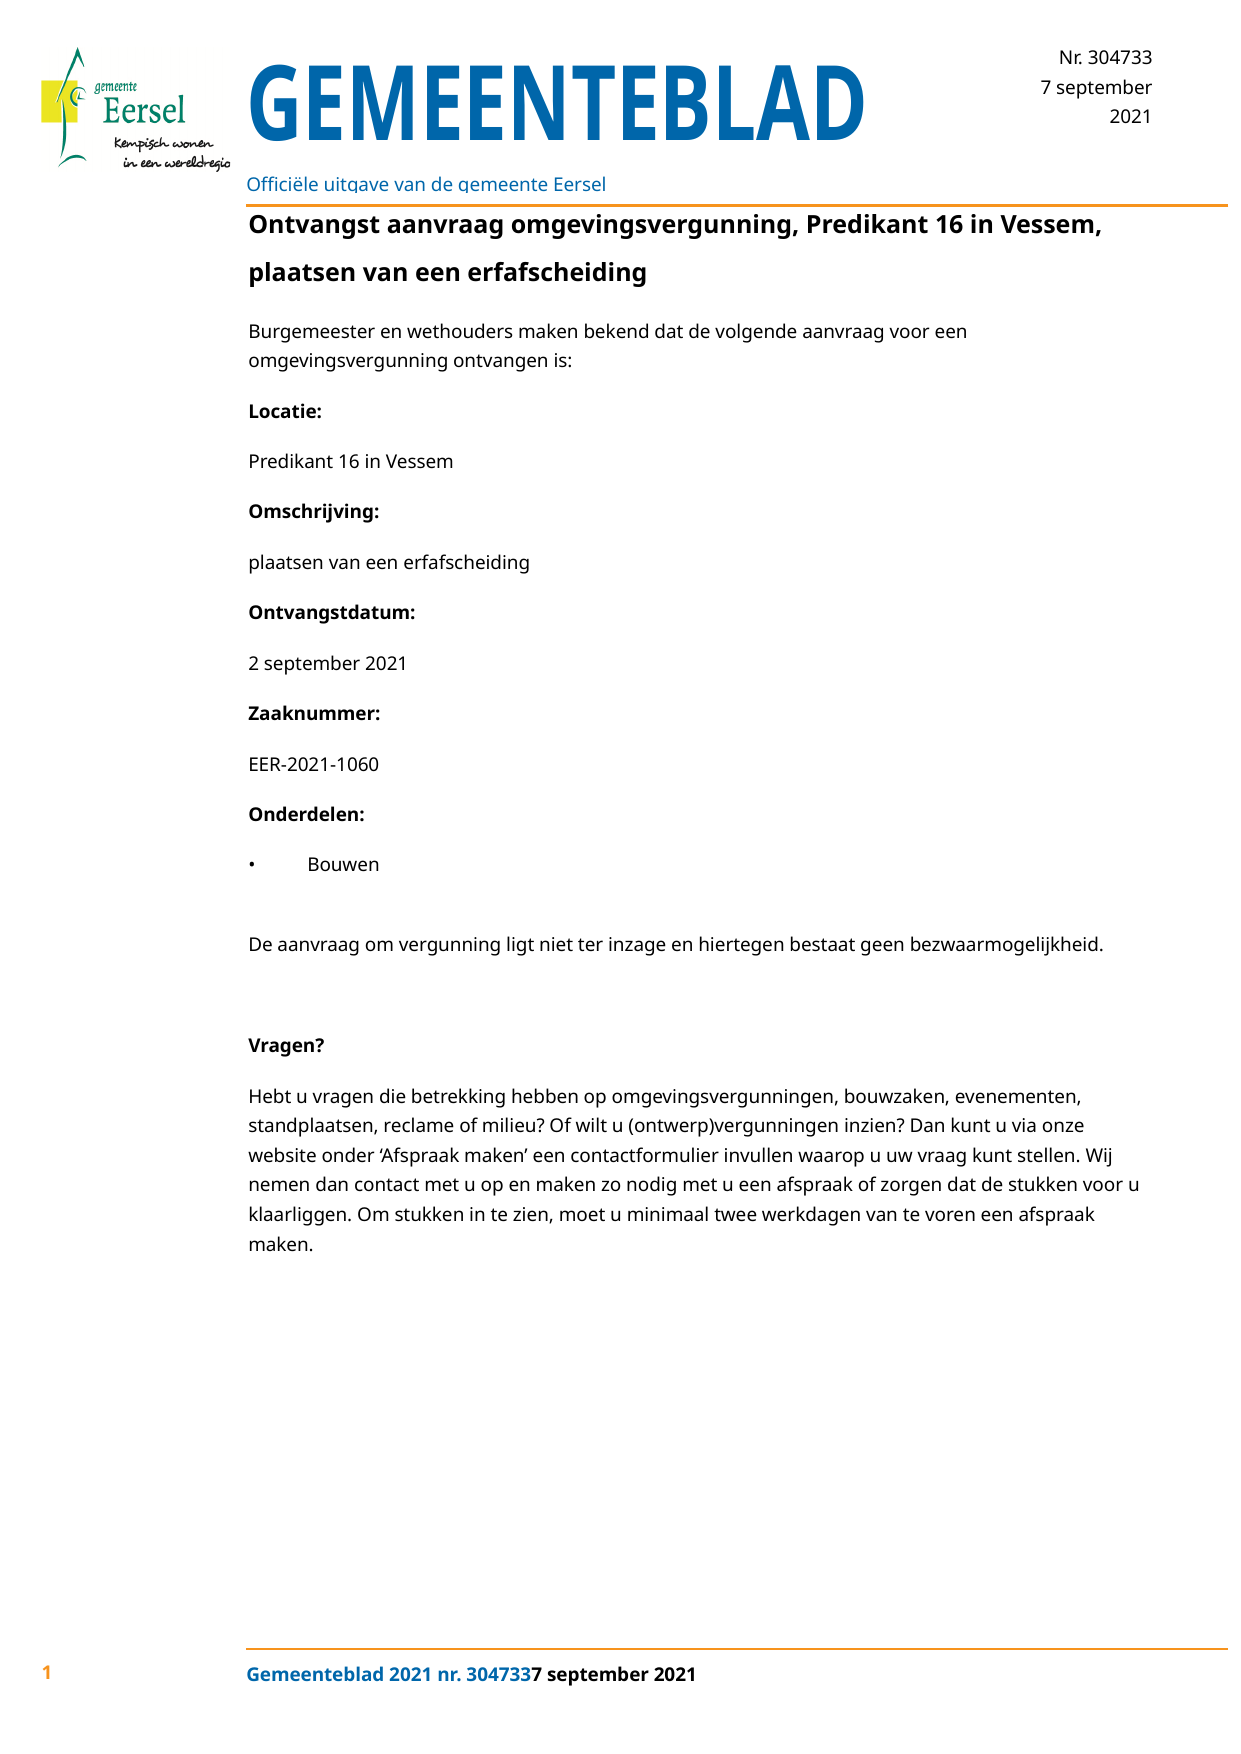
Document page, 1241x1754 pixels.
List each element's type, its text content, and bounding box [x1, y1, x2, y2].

text De aanvraag om vergunning ligt niet ter inzage en hiertegen bestaat geen bezwaarmogelijkheid. [248, 932, 1152, 957]
text Zaaknummer: [248, 700, 1152, 726]
text plaatsen van een erfafscheiding [248, 549, 1152, 575]
text Predikant 16 in Vessem [248, 448, 1152, 474]
text Vragen? [248, 1032, 1152, 1058]
text 2 september 2021 [248, 650, 1152, 676]
text EER-2021-1060 [248, 751, 1152, 777]
picture [41, 47, 231, 172]
text Ontvangst aanvraag omgevingsvergunning, Predikant 16 in Vessem, plaatsen van een erfafscheiding [248, 207, 1152, 288]
text Locatie: [248, 398, 1152, 424]
text Onderdelen: [248, 801, 1152, 827]
text Hebt u vragen die betrekking hebben op omgevingsvergunningen, bouwzaken, evenementen, standplaatsen, reclame of milieu? Of wilt u (ontwerp)vergunningen inzien? Dan kunt u via onze website onder ‘Afspraak maken’ een contactformulier invullen waarop u uw vraag kunt stellen. Wij nemen dan contact met u op en maken zo nodig met u een afspraak of zorgen dat de stukken voor u klaarliggen. Om stukken in te zien, moet u minimaal twee werkdagen van te voren een afspraak maken. [248, 1083, 1152, 1257]
text Ontvangstdatum: [248, 599, 1152, 625]
text Burgemeester en wethouders maken bekend dat de volgende aanvraag voor een omgevingsvergunning ontvangen is: [248, 318, 1152, 373]
list Bouwen [248, 852, 1152, 877]
text Omschrijving: [248, 499, 1152, 524]
